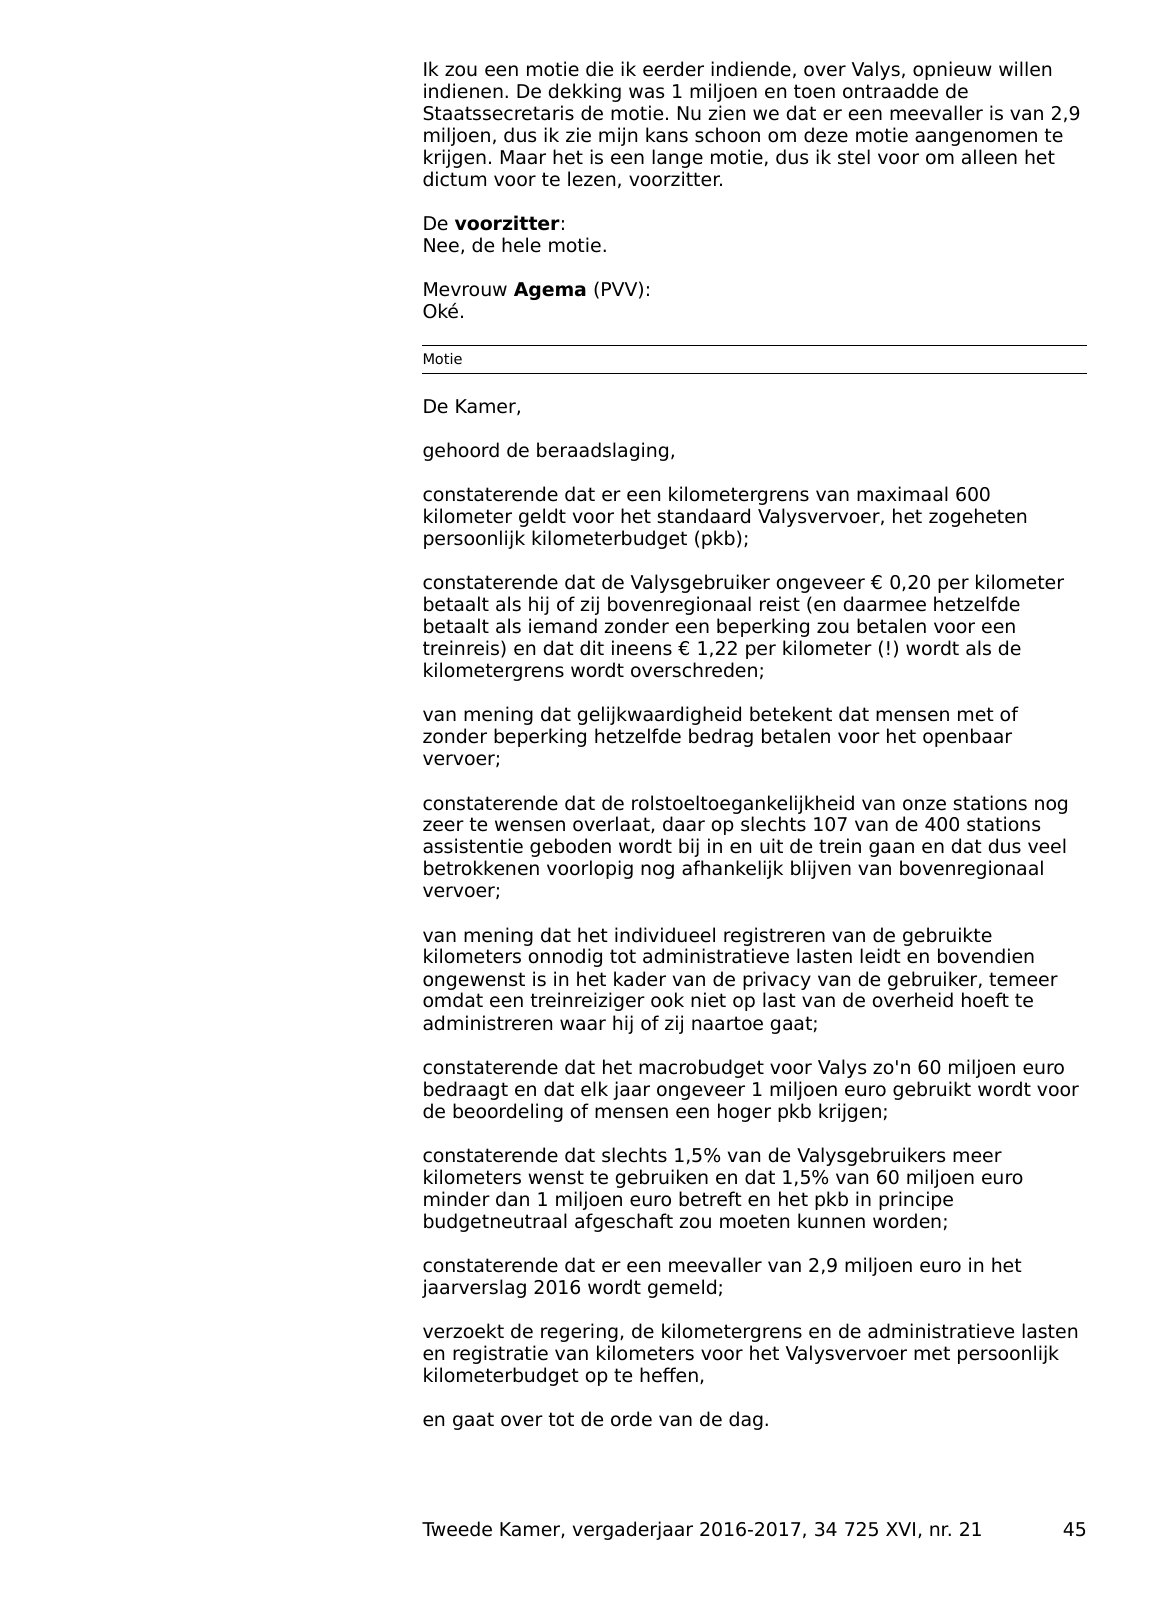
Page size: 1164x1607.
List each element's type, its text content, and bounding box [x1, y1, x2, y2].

table_header Motie [422, 346, 1087, 372]
text en gaat over tot de orde van de dag. [422, 1409, 1087, 1431]
text De Kamer, [422, 396, 1087, 418]
text constaterende dat de Valysgebruiker ongeveer € 0,20 per kilometer betaalt als hij of zij bovenregionaal reist (en daarmee hetzelfde betaalt als iemand zonder een beperking zou betalen voor een treinreis) en dat dit ineens € 1,22 per kilometer (!) wordt als de kilometergrens wordt overschreden; [422, 572, 1087, 682]
text verzoekt de regering, de kilometergrens en de administratieve lasten en registratie van kilometers voor het Valysvervoer met persoonlijk kilometerbudget op te heffen, [422, 1321, 1087, 1387]
text van mening dat gelijkwaardigheid betekent dat mensen met of zonder beperking hetzelfde bedrag betalen voor het openbaar vervoer; [422, 704, 1087, 770]
text constaterende dat het macrobudget voor Valys zo'n 60 miljoen euro bedraagt en dat elk jaar ongeveer 1 miljoen euro gebruikt wordt voor de beoordeling of mensen een hoger pkb krijgen; [422, 1057, 1087, 1122]
text constaterende dat slechts 1,5% van de Valysgebruikers meer kilometers wenst te gebruiken en dat 1,5% van 60 miljoen euro minder dan 1 miljoen euro betreft en het pkb in principe budgetneutraal afgeschaft zou moeten kunnen worden; [422, 1145, 1087, 1233]
text Oké. [422, 301, 1087, 323]
text constaterende dat de rolstoeltoegankelijkheid van onze stations nog zeer te wensen overlaat, daar op slechts 107 van de 400 stations assistentie geboden wordt bij in en uit de trein gaan en dat dus veel betrokkenen voorlopig nog afhankelijk blijven van bovenregionaal vervoer; [422, 792, 1087, 902]
text constaterende dat er een meevaller van 2,9 miljoen euro in het jaarverslag 2016 wordt gemeld; [422, 1255, 1087, 1299]
text Ik zou een motie die ik eerder indiende, over Valys, opnieuw willen indienen. De dekking was 1 miljoen en toen ontraadde de Staatssecretaris de motie. Nu zien we dat er een meevaller is van 2,9 miljoen, dus ik zie mijn kans schoon om deze motie aangenomen te krijgen. Maar het is een lange motie, dus ik stel voor om alleen het dictum voor te lezen, voorzitter. [422, 59, 1087, 191]
text Mevrouw Agema (PVV): [422, 279, 1087, 301]
text Nee, de hele motie. [422, 235, 1087, 257]
text constaterende dat er een kilometergrens van maximaal 600 kilometer geldt voor het standaard Valysvervoer, het zogeheten persoonlijk kilometerbudget (pkb); [422, 484, 1087, 550]
text De voorzitter: [422, 213, 1087, 235]
text gehoord de beraadslaging, [422, 440, 1087, 462]
text van mening dat het individueel registreren van de gebruikte kilometers onnodig tot administratieve lasten leidt en bovendien ongewenst is in het kader van de privacy van de gebruiker, temeer omdat een treinreiziger ook niet op last van de overheid hoeft te administreren waar hij of zij naartoe gaat; [422, 924, 1087, 1034]
